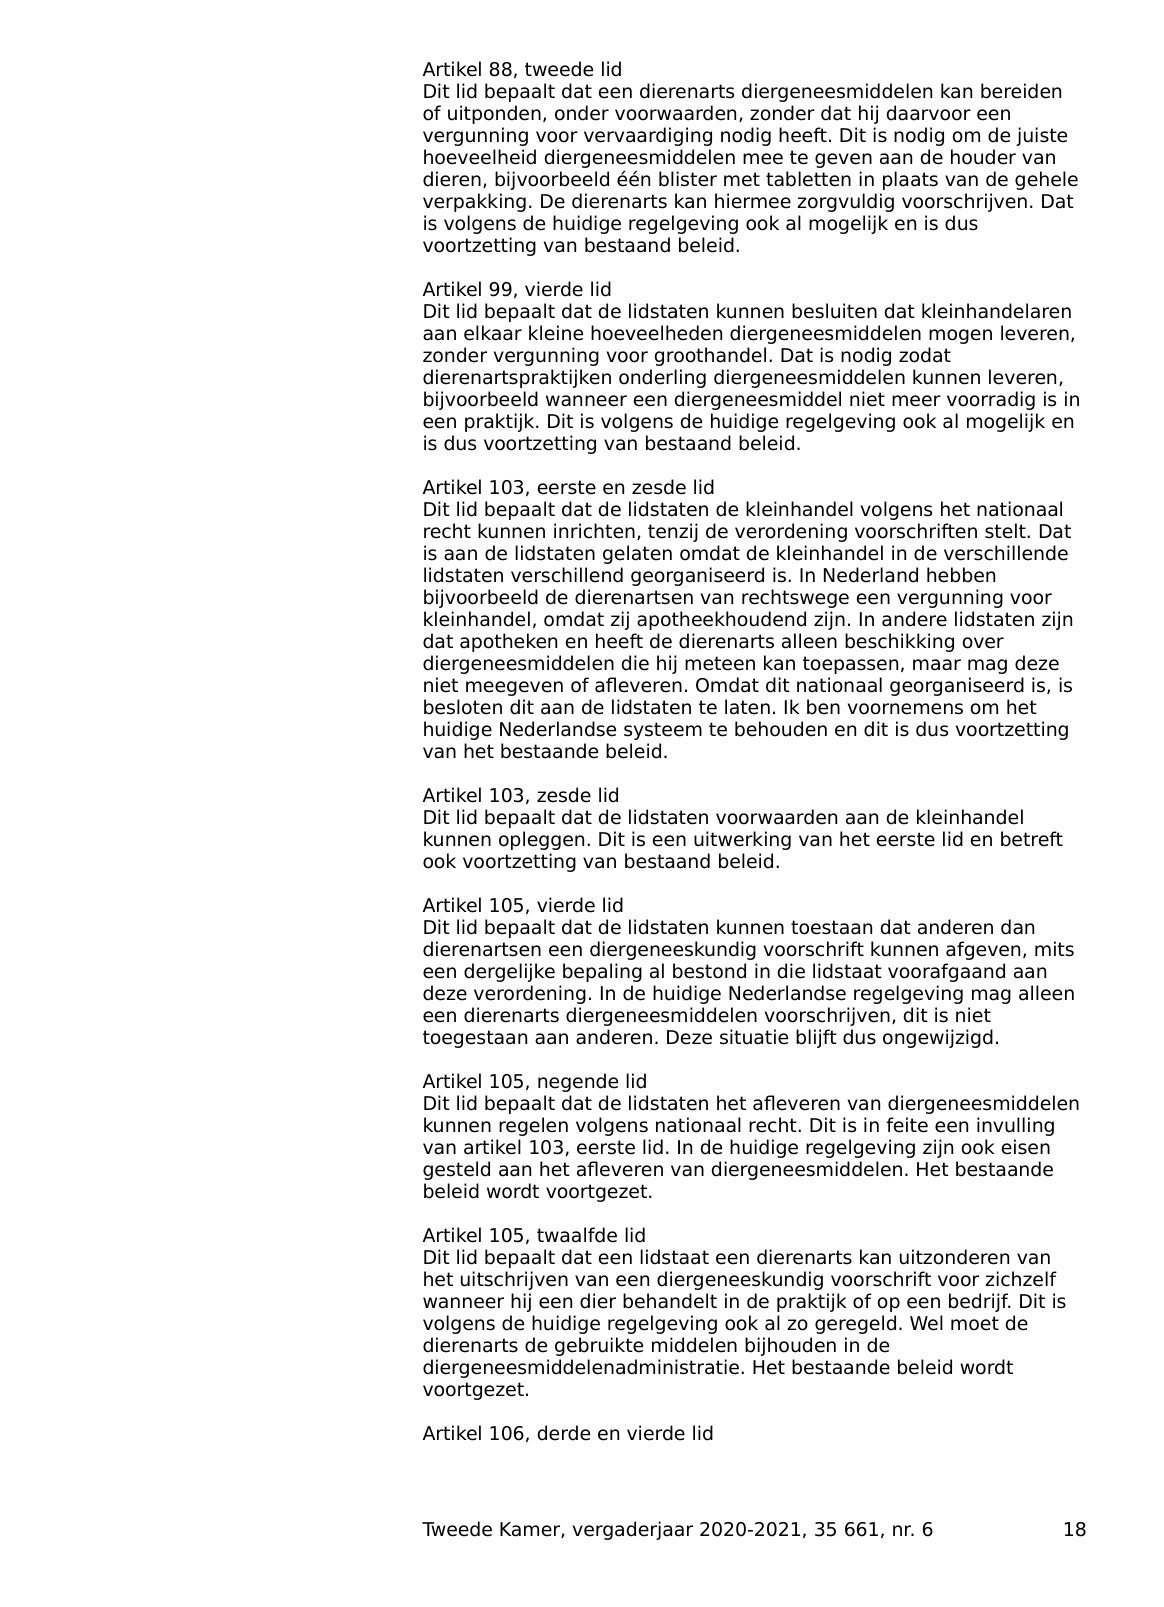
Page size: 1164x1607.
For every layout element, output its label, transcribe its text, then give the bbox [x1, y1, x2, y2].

text Artikel 105, vierde lid [422, 895, 1087, 917]
text Artikel 105, negende lid [422, 1071, 1087, 1093]
text Dit lid bepaalt dat de lidstaten het afleveren van diergeneesmiddelen kunnen regelen volgens nationaal recht. Dit is in feite een invulling van artikel 103, eerste lid. In de huidige regelgeving zijn ook eisen gesteld aan het afleveren van diergeneesmiddelen. Het bestaande beleid wordt voortgezet. [422, 1093, 1087, 1203]
text Artikel 103, eerste en zesde lid [422, 477, 1087, 499]
text Artikel 103, zesde lid [422, 785, 1087, 807]
text Dit lid bepaalt dat de lidstaten kunnen toestaan dat anderen dan dierenartsen een diergeneeskundig voorschrift kunnen afgeven, mits een dergelijke bepaling al bestond in die lidstaat voorafgaand aan deze verordening. In de huidige Nederlandse regelgeving mag alleen een dierenarts diergeneesmiddelen voorschrijven, dit is niet toegestaan aan anderen. Deze situatie blijft dus ongewijzigd. [422, 917, 1087, 1049]
text Dit lid bepaalt dat de lidstaten voorwaarden aan de kleinhandel kunnen opleggen. Dit is een uitwerking van het eerste lid en betreft ook voortzetting van bestaand beleid. [422, 807, 1087, 873]
text Dit lid bepaalt dat de lidstaten kunnen besluiten dat kleinhandelaren aan elkaar kleine hoeveelheden diergeneesmiddelen mogen leveren, zonder vergunning voor groothandel. Dat is nodig zodat dierenartspraktijken onderling diergeneesmiddelen kunnen leveren, bijvoorbeeld wanneer een diergeneesmiddel niet meer voorradig is in een praktijk. Dit is volgens de huidige regelgeving ook al mogelijk en is dus voortzetting van bestaand beleid. [422, 301, 1087, 455]
text Artikel 105, twaalfde lid [422, 1225, 1087, 1247]
text Dit lid bepaalt dat een lidstaat een dierenarts kan uitzonderen van het uitschrijven van een diergeneeskundig voorschrift voor zichzelf wanneer hij een dier behandelt in de praktijk of op een bedrijf. Dit is volgens de huidige regelgeving ook al zo geregeld. Wel moet de dierenarts de gebruikte middelen bijhouden in de diergeneesmiddelenadministratie. Het bestaande beleid wordt voortgezet. [422, 1247, 1087, 1401]
text Artikel 88, tweede lid [422, 59, 1087, 81]
text Artikel 106, derde en vierde lid [422, 1423, 1087, 1445]
text Artikel 99, vierde lid [422, 279, 1087, 301]
text Dit lid bepaalt dat een dierenarts diergeneesmiddelen kan bereiden of uitponden, onder voorwaarden, zonder dat hij daarvoor een vergunning voor vervaardiging nodig heeft. Dit is nodig om de juiste hoeveelheid diergeneesmiddelen mee te geven aan de houder van dieren, bijvoorbeeld één blister met tabletten in plaats van de gehele verpakking. De dierenarts kan hiermee zorgvuldig voorschrijven. Dat is volgens de huidige regelgeving ook al mogelijk en is dus voortzetting van bestaand beleid. [422, 81, 1087, 257]
text Dit lid bepaalt dat de lidstaten de kleinhandel volgens het nationaal recht kunnen inrichten, tenzij de verordening voorschriften stelt. Dat is aan de lidstaten gelaten omdat de kleinhandel in de verschillende lidstaten verschillend georganiseerd is. In Nederland hebben bijvoorbeeld de dierenartsen van rechtswege een vergunning voor kleinhandel, omdat zij apotheekhoudend zijn. In andere lidstaten zijn dat apotheken en heeft de dierenarts alleen beschikking over diergeneesmiddelen die hij meteen kan toepassen, maar mag deze niet meegeven of afleveren. Omdat dit nationaal georganiseerd is, is besloten dit aan de lidstaten te laten. Ik ben voornemens om het huidige Nederlandse systeem te behouden en dit is dus voortzetting van het bestaande beleid. [422, 499, 1087, 763]
